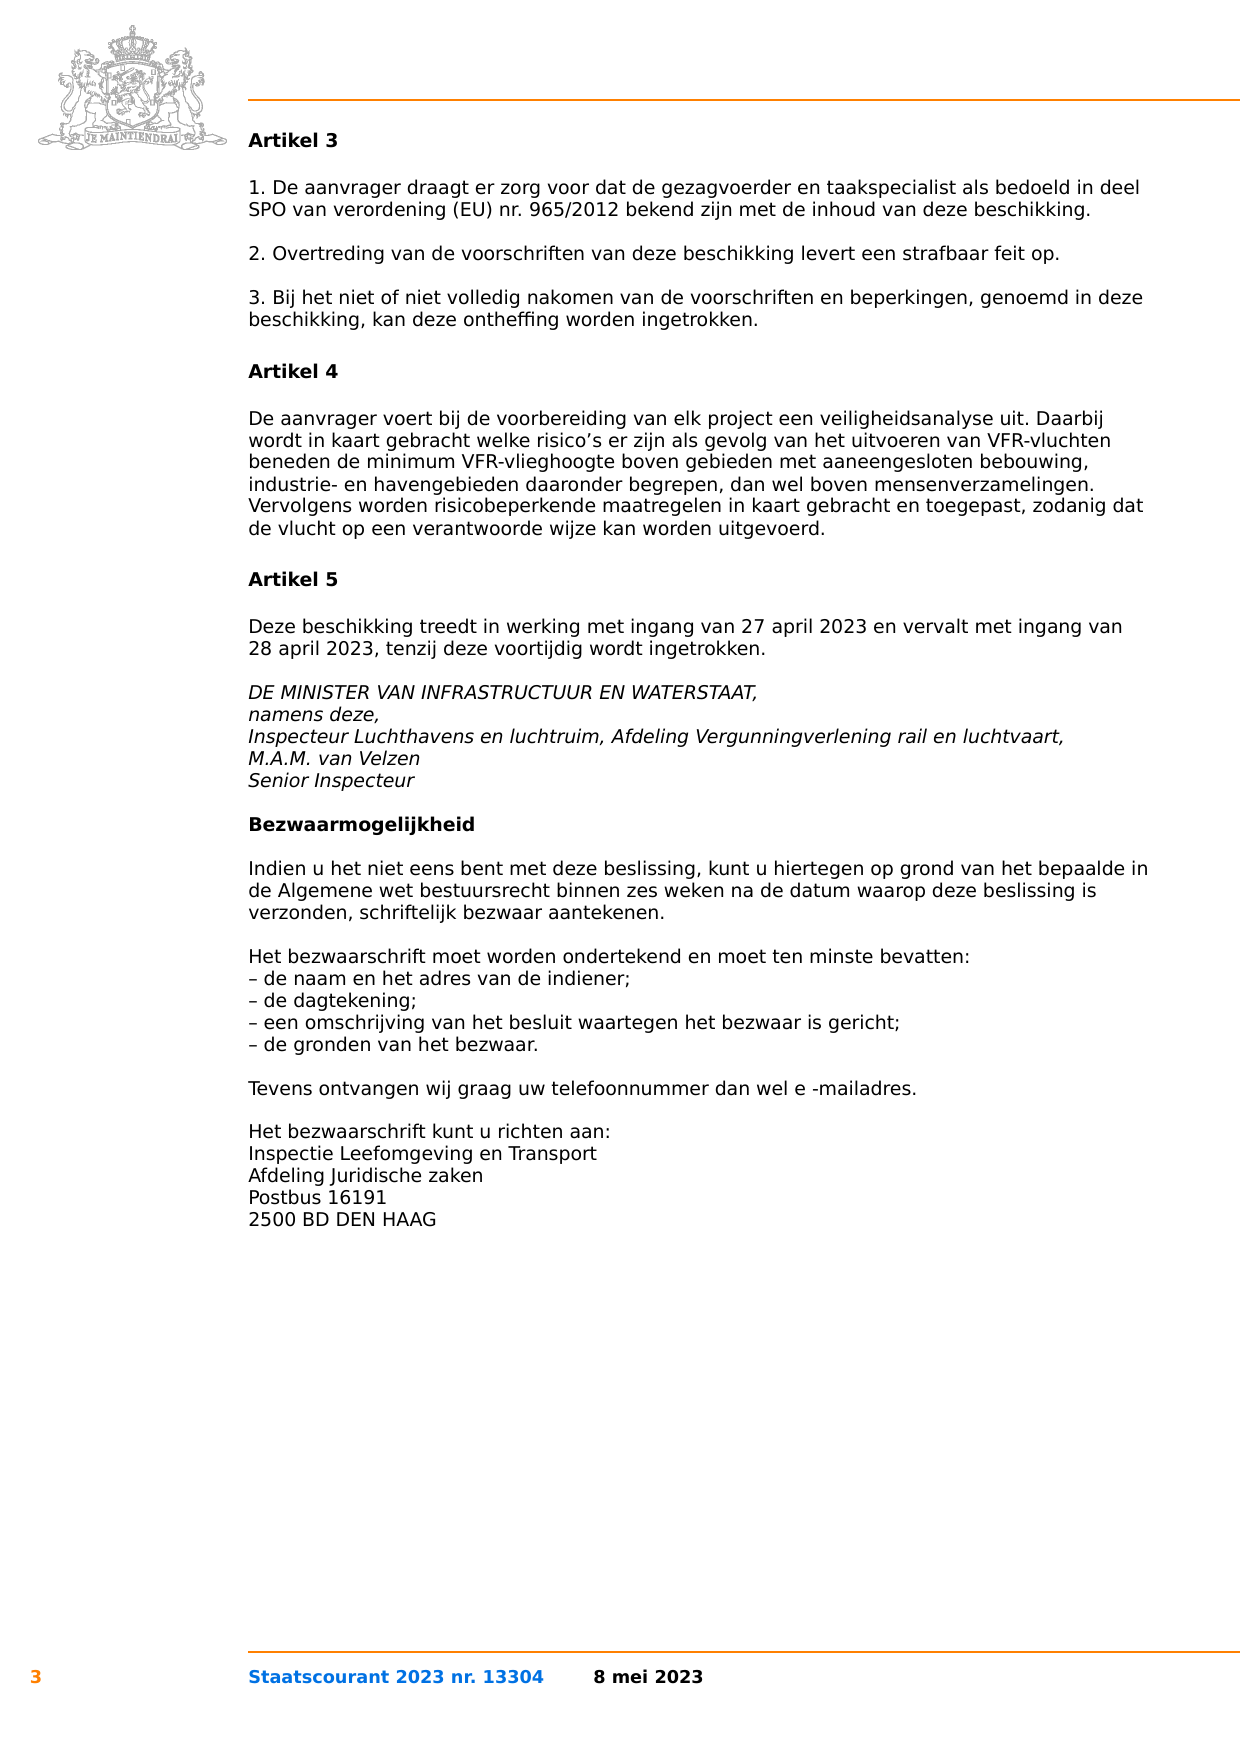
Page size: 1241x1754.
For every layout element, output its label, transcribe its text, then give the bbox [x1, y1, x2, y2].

subtitle Artikel 5 [248, 569, 1163, 591]
text Indien u het niet eens bent met deze beslissing, kunt u hiertegen op grond van het bepaalde in de Algemene wet bestuursrecht binnen zes weken na de datum waarop deze beslissing is verzonden, schriftelijk bezwaar aantekenen. [248, 858, 1163, 924]
text De aanvrager voert bij de voorbereiding van elk project een veiligheidsanalyse uit. Daarbij wordt in kaart gebracht welke risico’s er zijn als gevolg van het uitvoeren van VFR-vluchten beneden de minimum VFR-vlieghoogte boven gebieden met aaneengesloten bebouwing, industrie- en havengebieden daaronder begrepen, dan wel boven mensenverzamelingen. Vervolgens worden risicobeperkende maatregelen in kaart gebracht en toegepast, zodanig dat de vlucht op een verantwoorde wijze kan worden uitgevoerd. [248, 407, 1163, 539]
text 2. Overtreding van de voorschriften van deze beschikking levert een strafbaar feit op. [248, 243, 1163, 265]
text DE MINISTER VAN INFRASTRUCTUUR EN WATERSTAAT, namens deze, Inspecteur Luchthavens en luchtruim, Afdeling Vergunningverlening rail en luchtvaart, M.A.M. van Velzen Senior Inspecteur [248, 682, 1163, 792]
text 2500 BD DEN HAAG [248, 1209, 1163, 1231]
text 1. De aanvrager draagt er zorg voor dat de gezagvoerder en taakspecialist als bedoeld in deel SPO van verordening (EU) nr. 965/2012 bekend zijn met de inhoud van deze beschikking. [248, 177, 1163, 221]
text Het bezwaarschrift moet worden ondertekend en moet ten minste bevatten: [248, 946, 1163, 968]
text Deze beschikking treedt in werking met ingang van 27 april 2023 en vervalt met ingang van 28 april 2023, tenzij deze voortijdig wordt ingetrokken. [248, 616, 1163, 660]
text Bezwaarmogelijkheid [248, 814, 1163, 836]
text – de gronden van het bezwaar. [248, 1033, 1163, 1056]
subtitle Artikel 4 [248, 361, 1163, 382]
subtitle Artikel 3 [248, 130, 1163, 152]
text Afdeling Juridische zaken [248, 1165, 1163, 1187]
text – de naam en het adres van de indiener; [248, 968, 1163, 989]
text Het bezwaarschrift kunt u richten aan: [248, 1121, 1163, 1143]
text – een omschrijving van het besluit waartegen het bezwaar is gericht; [248, 1012, 1163, 1033]
text Inspectie Leefomgeving en Transport [248, 1143, 1163, 1165]
text – de dagtekening; [248, 989, 1163, 1012]
picture [38, 25, 227, 150]
text Postbus 16191 [248, 1187, 1163, 1209]
text Tevens ontvangen wij graag uw telefoonnummer dan wel e -mailadres. [248, 1077, 1163, 1099]
text 3. Bij het niet of niet volledig nakomen van de voorschriften en beperkingen, genoemd in deze beschikking, kan deze ontheffing worden ingetrokken. [248, 287, 1163, 331]
